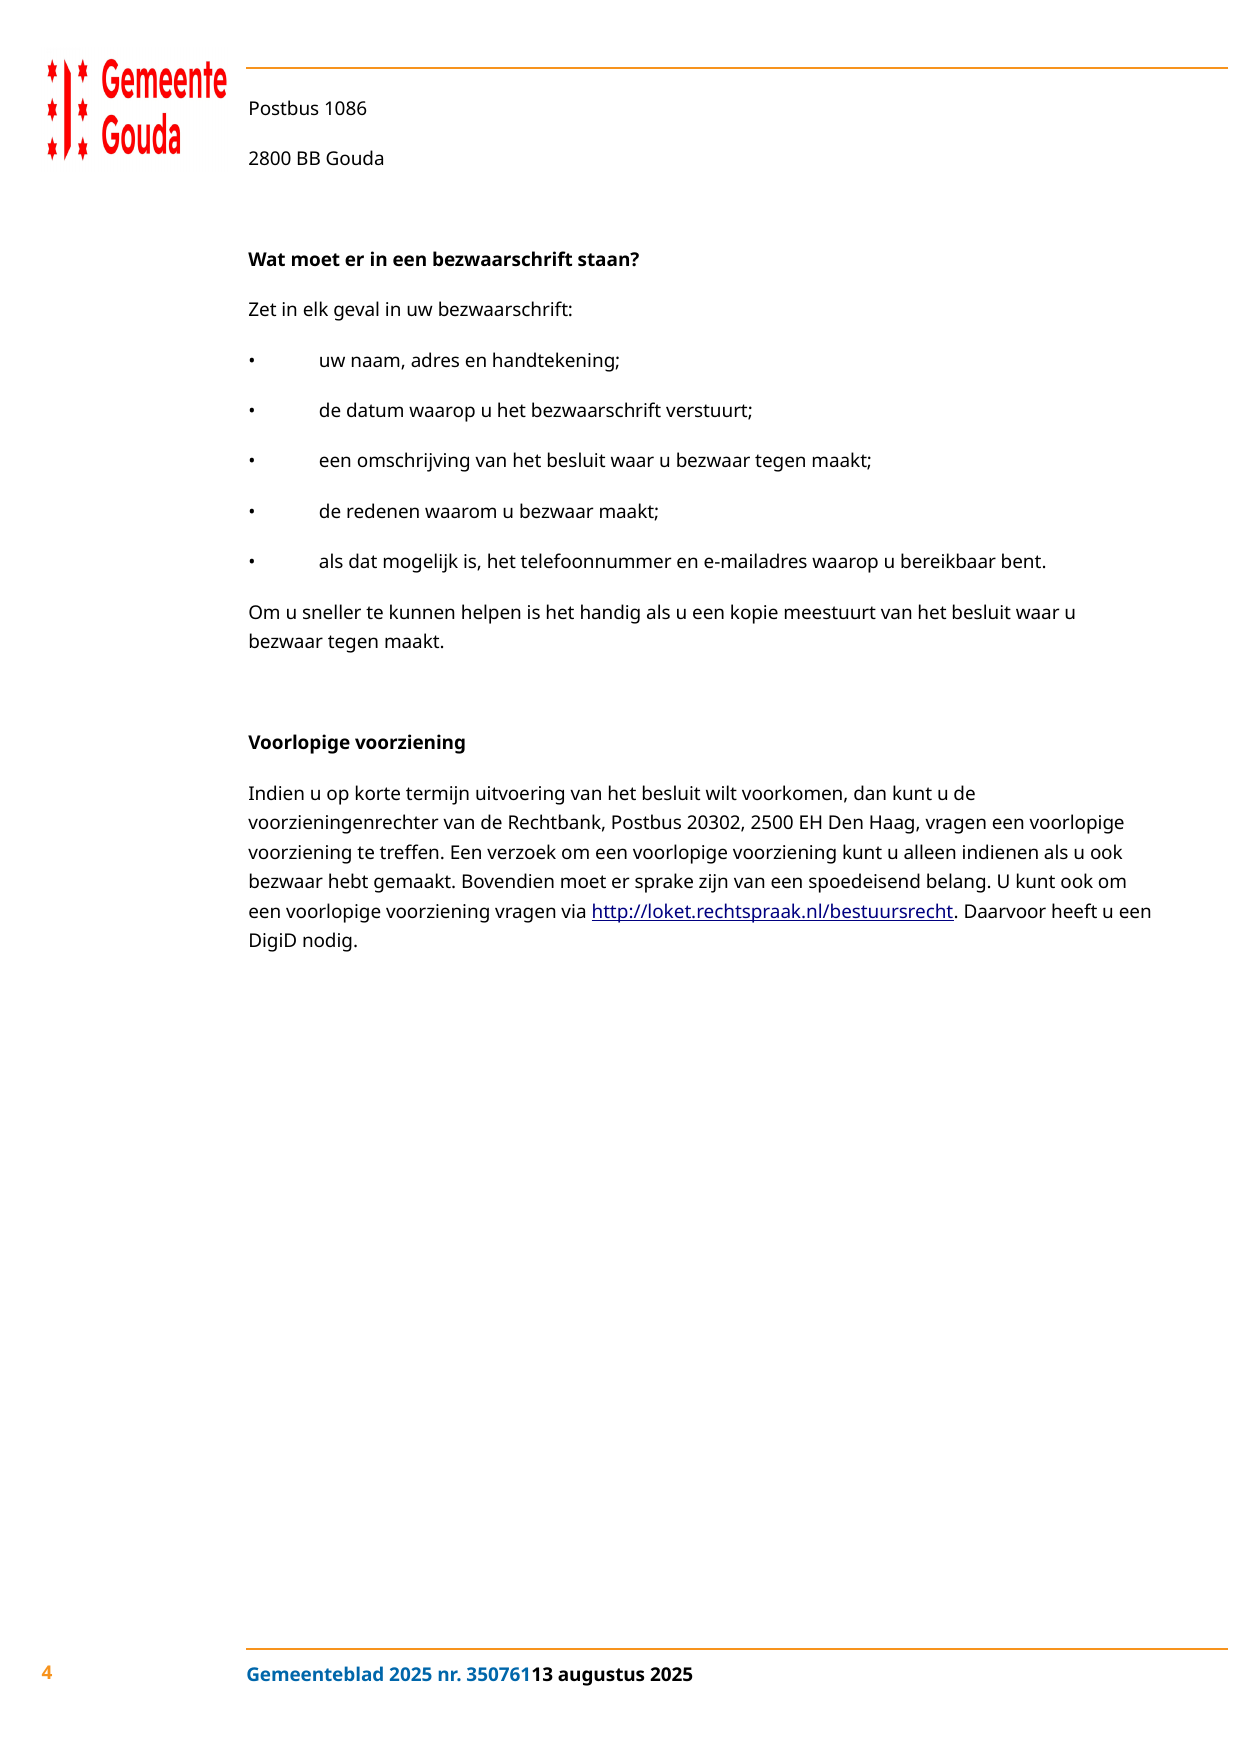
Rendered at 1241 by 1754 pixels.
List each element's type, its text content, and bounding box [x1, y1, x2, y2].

text Indien u op korte termijn uitvoering van het besluit wilt voorkomen, dan kunt u de voorzieningenrechter van de Rechtbank, Postbus 20302, 2500 EH Den Haag, vragen een voorlopige voorziening te treffen. Een verzoek om een voorlopige voorziening kunt u alleen indienen als u ook bezwaar hebt gemaakt. Bovendien moet er sprake zijn van een spoedeisend belang. U kunt ook om een voorlopige voorziening vragen via http://loket.rechtspraak.nl/bestuursrecht. Daarvoor heeft u een DigiD nodig. [248, 780, 1152, 953]
text Wat moet er in een bezwaarschrift staan? [248, 246, 1152, 272]
text 2800 BB Gouda [248, 145, 1152, 171]
text • uw naam, adres en handtekening; [248, 347, 1152, 373]
text • de datum waarop u het bezwaarschrift verstuurt; [248, 397, 1152, 423]
text Postbus 1086 [248, 95, 1152, 121]
text Zet in elk geval in uw bezwaarschrift: [248, 296, 1152, 322]
text • de redenen waarom u bezwaar maakt; [248, 498, 1152, 524]
text • als dat mogelijk is, het telefoonnummer en e-mailadres waarop u bereikbaar bent. [248, 548, 1152, 574]
picture [41, 47, 231, 172]
text Om u sneller te kunnen helpen is het handig als u een kopie meestuurt van het besluit waar u bezwaar tegen maakt. [248, 599, 1152, 654]
text • een omschrijving van het besluit waar u bezwaar tegen maakt; [248, 448, 1152, 473]
text Voorlopige voorziening [248, 729, 1152, 755]
